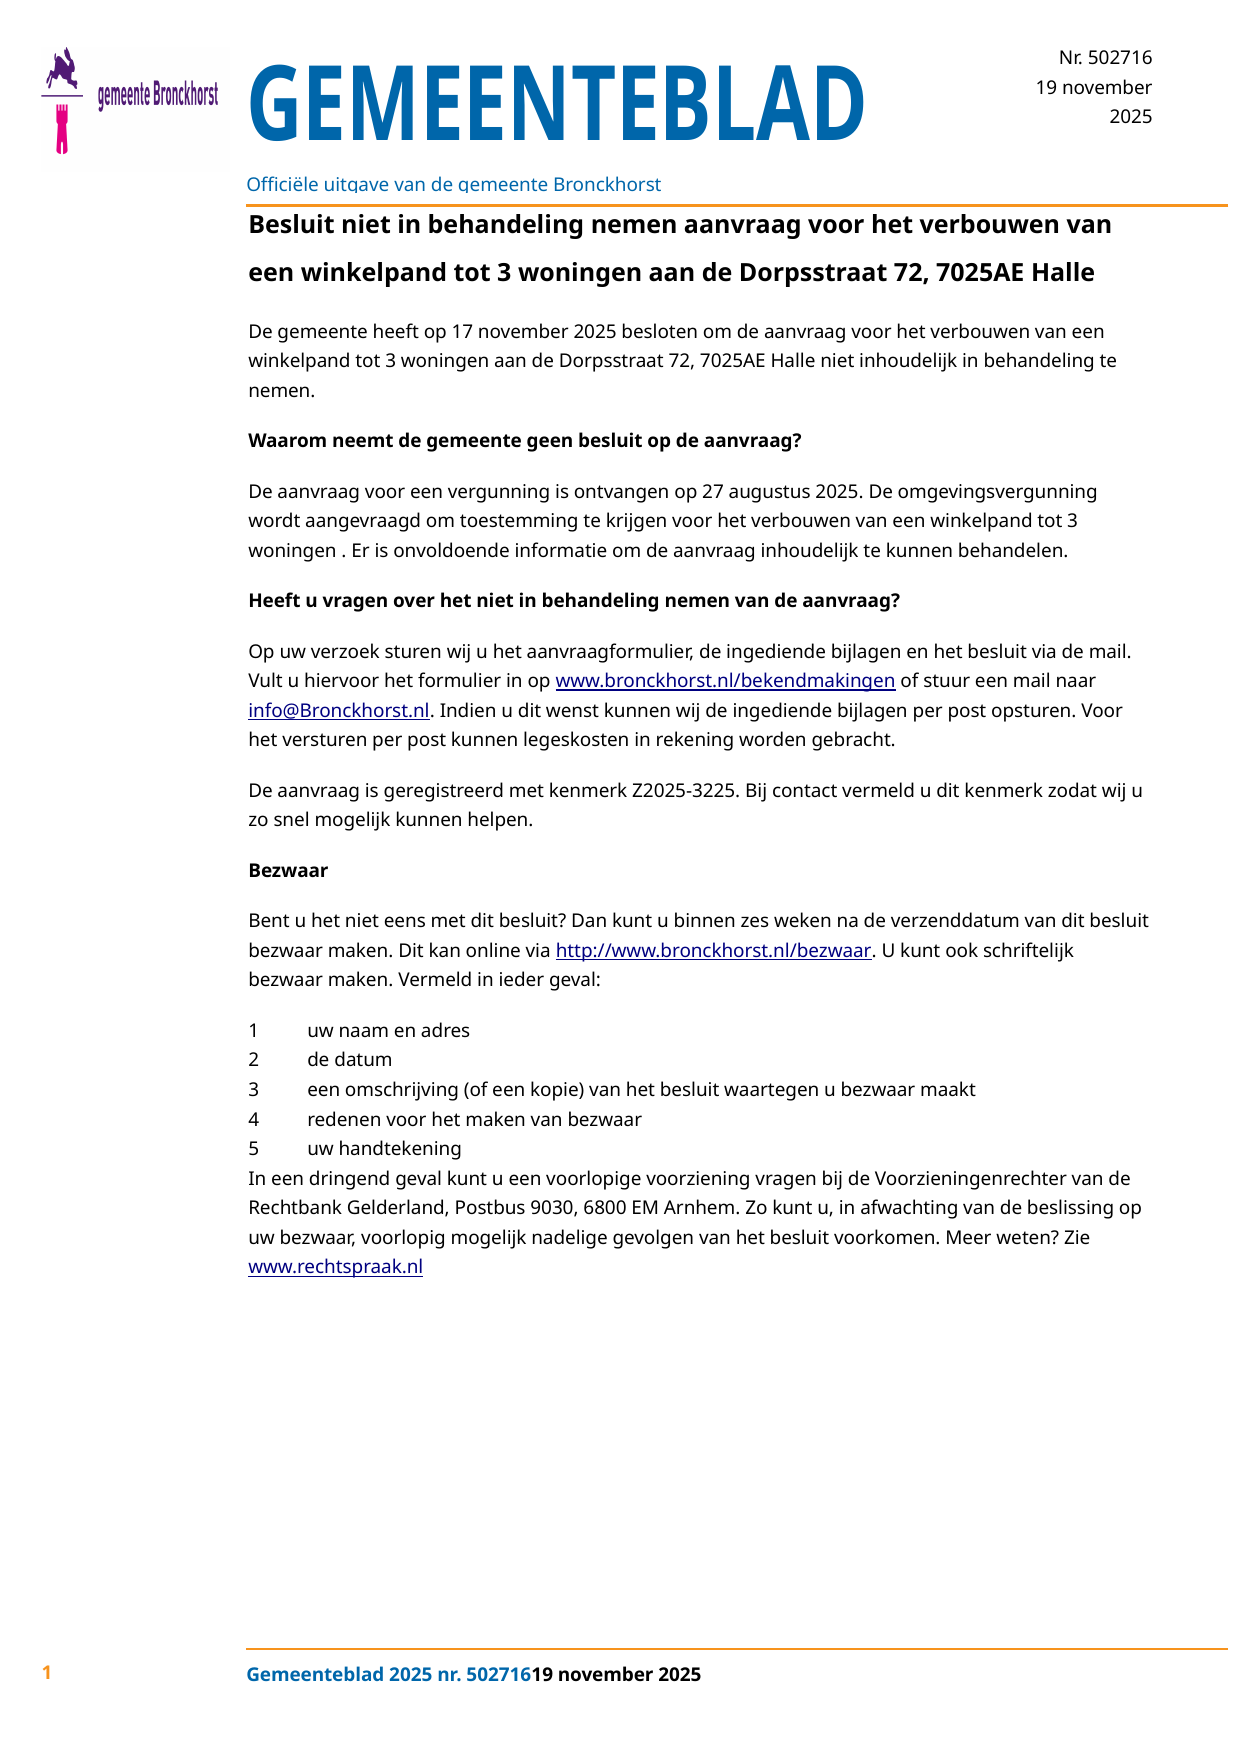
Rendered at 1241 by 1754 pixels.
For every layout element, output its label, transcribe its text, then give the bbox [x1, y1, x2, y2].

list de datum [248, 1047, 1152, 1072]
text Besluit niet in behandeling nemen aanvraag voor het verbouwen van een winkelpand tot 3 woningen aan de Dorpsstraat 72, 7025AE Halle [248, 207, 1152, 288]
text Bent u het niet eens met dit besluit? Dan kunt u binnen zes weken na de verzenddatum van dit besluit bezwaar maken. Dit kan online via http://www.bronckhorst.nl/bezwaar. U kunt ook schriftelijk bezwaar maken. Vermeld in ieder geval: [248, 907, 1152, 992]
list uw handtekening [248, 1135, 1152, 1161]
text De aanvraag is geregistreerd met kenmerk Z2025-3225. Bij contact vermeld u dit kenmerk zodat wij u zo snel mogelijk kunnen helpen. [248, 777, 1152, 832]
picture [41, 47, 231, 172]
text De aanvraag voor een vergunning is ontvangen op 27 augustus 2025. De omgevingsvergunning wordt aangevraagd om toestemming te krijgen voor het verbouwen van een winkelpand tot 3 woningen . Er is onvoldoende informatie om de aanvraag inhoudelijk te kunnen behandelen. [248, 478, 1152, 563]
text In een dringend geval kunt u een voorlopige voorziening vragen bij de Voorzieningenrechter van de Rechtbank Gelderland, Postbus 9030, 6800 EM Arnhem. Zo kunt u, in afwachting van de beslissing op uw bezwaar, voorlopig mogelijk nadelige gevolgen van het besluit voorkomen. Meer weten? Zie www.rechtspraak.nl [248, 1165, 1152, 1279]
text Waarom neemt de gemeente geen besluit op de aanvraag? [248, 427, 1152, 453]
text De gemeente heeft op 17 november 2025 besloten om de aanvraag voor het verbouwen van een winkelpand tot 3 woningen aan de Dorpsstraat 72, 7025AE Halle niet inhoudelijk in behandeling te nemen. [248, 318, 1152, 403]
list redenen voor het maken van bezwaar [248, 1106, 1152, 1132]
list uw naam en adres [248, 1017, 1152, 1043]
text Op uw verzoek sturen wij u het aanvraagformulier, de ingediende bijlagen en het besluit via de mail. Vult u hiervoor het formulier in op www.bronckhorst.nl/bekendmakingen of stuur een mail naar info@Bronckhorst.nl. Indien u dit wenst kunnen wij de ingediende bijlagen per post opsturen. Voor het versturen per post kunnen legeskosten in rekening worden gebracht. [248, 638, 1152, 752]
list een omschrijving (of een kopie) van het besluit waartegen u bezwaar maakt [248, 1076, 1152, 1102]
text Bezwaar [248, 857, 1152, 883]
text Heeft u vragen over het niet in behandeling nemen van de aanvraag? [248, 587, 1152, 613]
